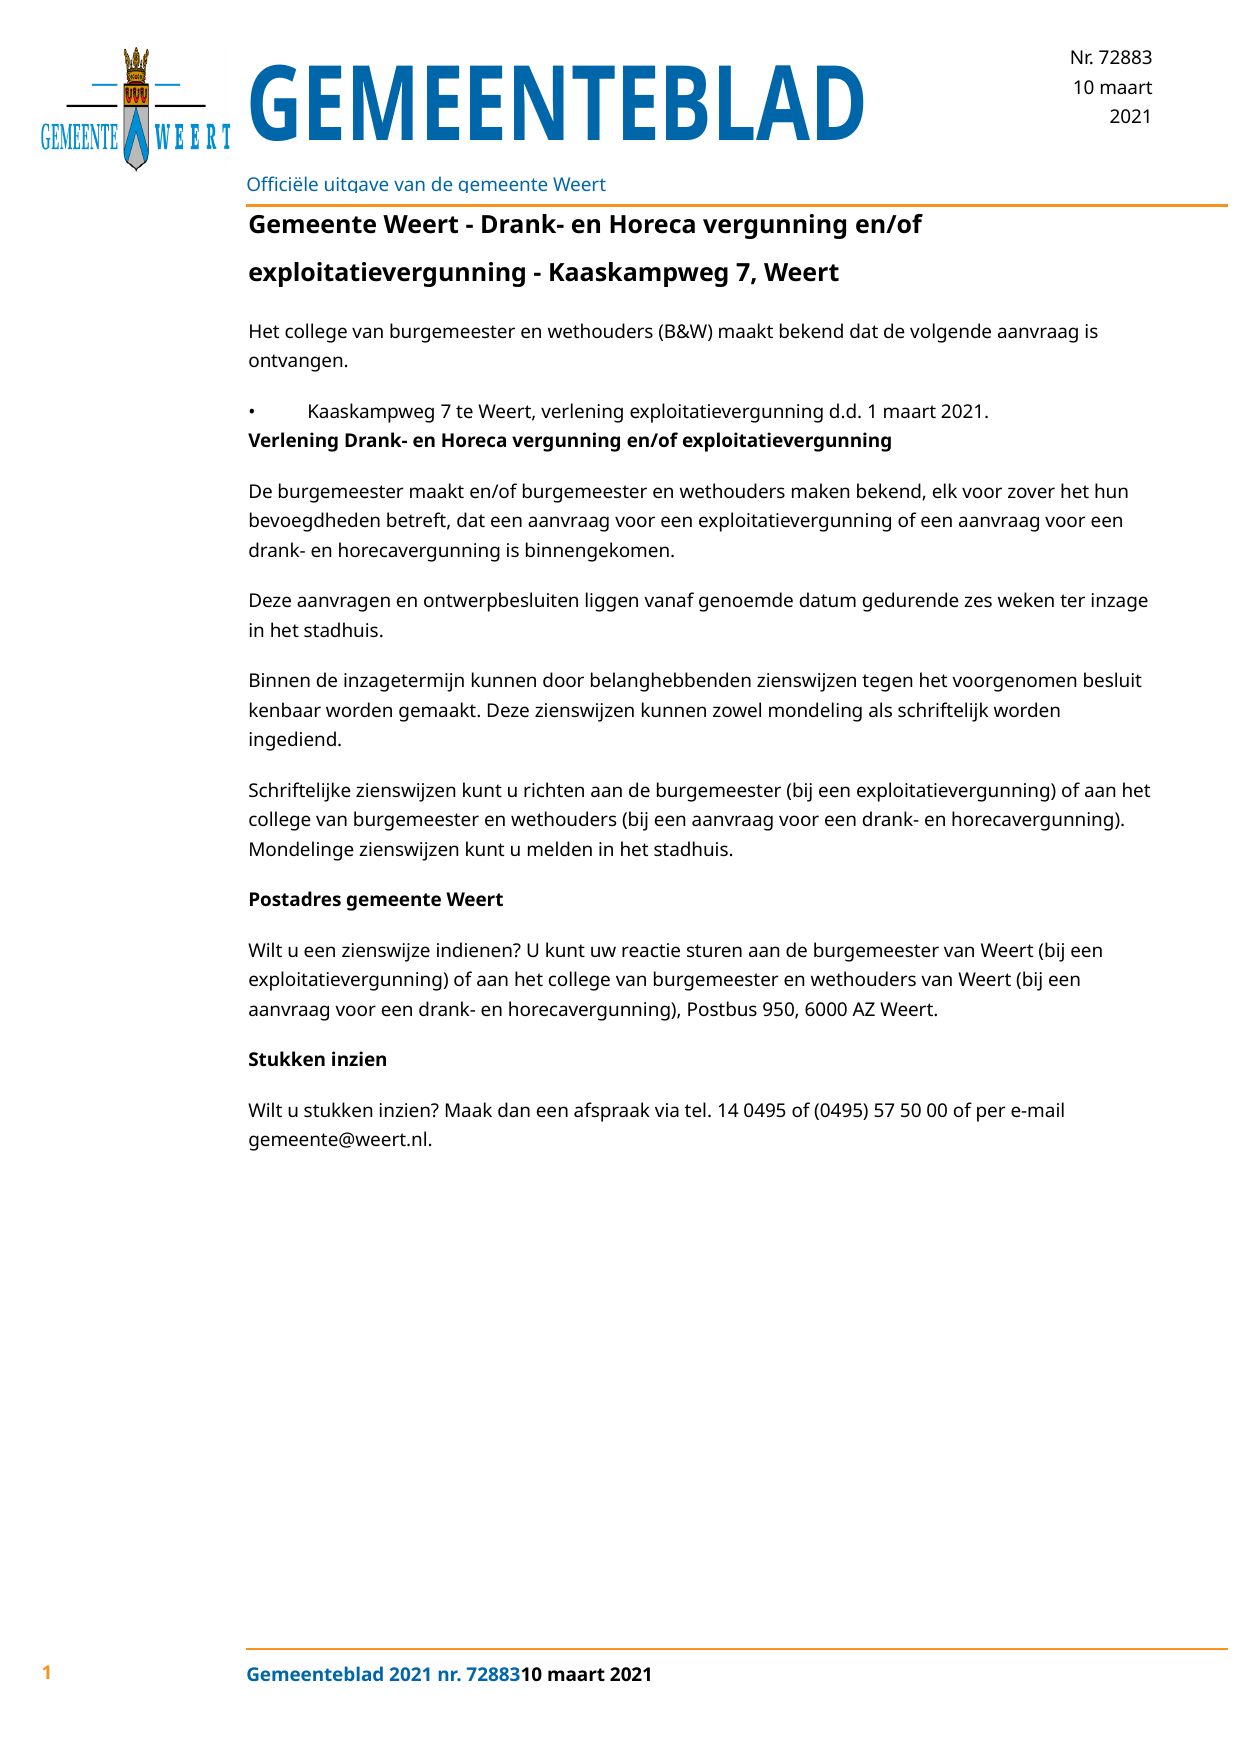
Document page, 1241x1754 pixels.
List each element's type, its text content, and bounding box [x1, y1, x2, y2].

text Binnen de inzagetermijn kunnen door belanghebbenden zienswijzen tegen het voorgenomen besluit kenbaar worden gemaakt. Deze zienswijzen kunnen zowel mondeling als schriftelijk worden ingediend. [248, 667, 1152, 752]
list Kaaskampweg 7 te Weert, verlening exploitatievergunning d.d. 1 maart 2021. [248, 398, 1152, 424]
text Postadres gemeente Weert [248, 887, 1152, 912]
text Wilt u stukken inzien? Maak dan een afspraak via tel. 14 0495 of (0495) 57 50 00 of per e-mail gemeente@weert.nl. [248, 1097, 1152, 1152]
text Gemeente Weert - Drank- en Horeca vergunning en/of exploitatievergunning - Kaaskampweg 7, Weert [248, 207, 1152, 288]
text Deze aanvragen en ontwerpbesluiten liggen vanaf genoemde datum gedurende zes weken ter inzage in het stadhuis. [248, 587, 1152, 643]
text De burgemeester maakt en/of burgemeester en wethouders maken bekend, elk voor zover het hun bevoegdheden betreft, dat een aanvraag voor een exploitatievergunning of een aanvraag voor een drank- en horecavergunning is binnengekomen. [248, 478, 1152, 563]
text Schriftelijke zienswijzen kunt u richten aan de burgemeester (bij een exploitatievergunning) of aan het college van burgemeester en wethouders (bij een aanvraag voor een drank- en horecavergunning). Mondelinge zienswijzen kunt u melden in het stadhuis. [248, 777, 1152, 862]
picture [41, 47, 231, 172]
text Het college van burgemeester en wethouders (B&W) maakt bekend dat de volgende aanvraag is ontvangen. [248, 318, 1152, 373]
text Wilt u een zienswijze indienen? U kunt uw reactie sturen aan de burgemeester van Weert (bij een exploitatievergunning) of aan het college van burgemeester en wethouders van Weert (bij een aanvraag voor een drank- en horecavergunning), Postbus 950, 6000 AZ Weert. [248, 937, 1152, 1022]
text Stukken inzien [248, 1047, 1152, 1072]
text Verlening Drank- en Horeca vergunning en/of exploitatievergunning [248, 427, 1152, 453]
